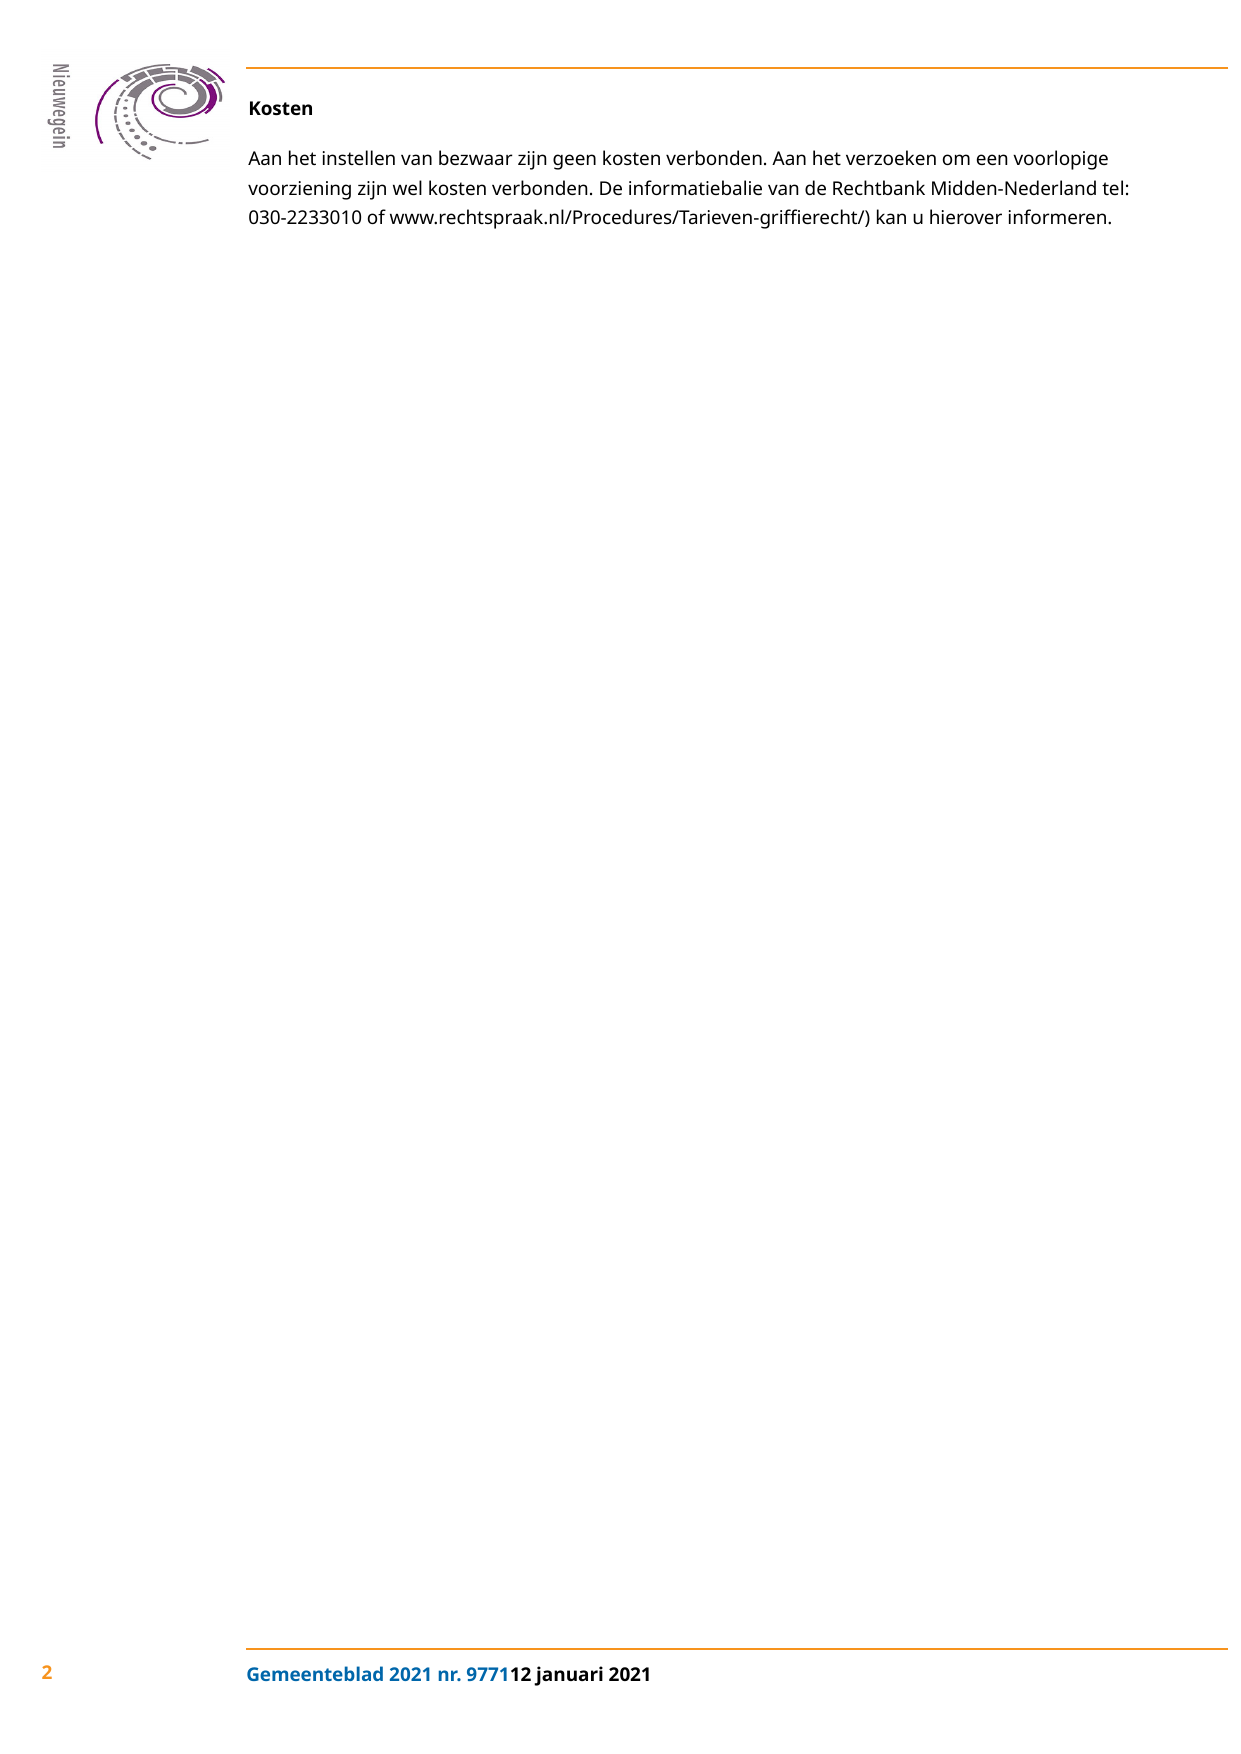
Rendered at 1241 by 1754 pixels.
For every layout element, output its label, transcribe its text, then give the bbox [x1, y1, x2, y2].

text Aan het instellen van bezwaar zijn geen kosten verbonden. Aan het verzoeken om een voorlopige voorziening zijn wel kosten verbonden. De informatiebalie van de Rechtbank Midden-Nederland tel: 030-2233010 of www.rechtspraak.nl/Procedures/Tarieven-griffierecht/) kan u hierover informeren. [248, 145, 1152, 230]
text Kosten [248, 95, 1152, 121]
picture [41, 47, 231, 172]
